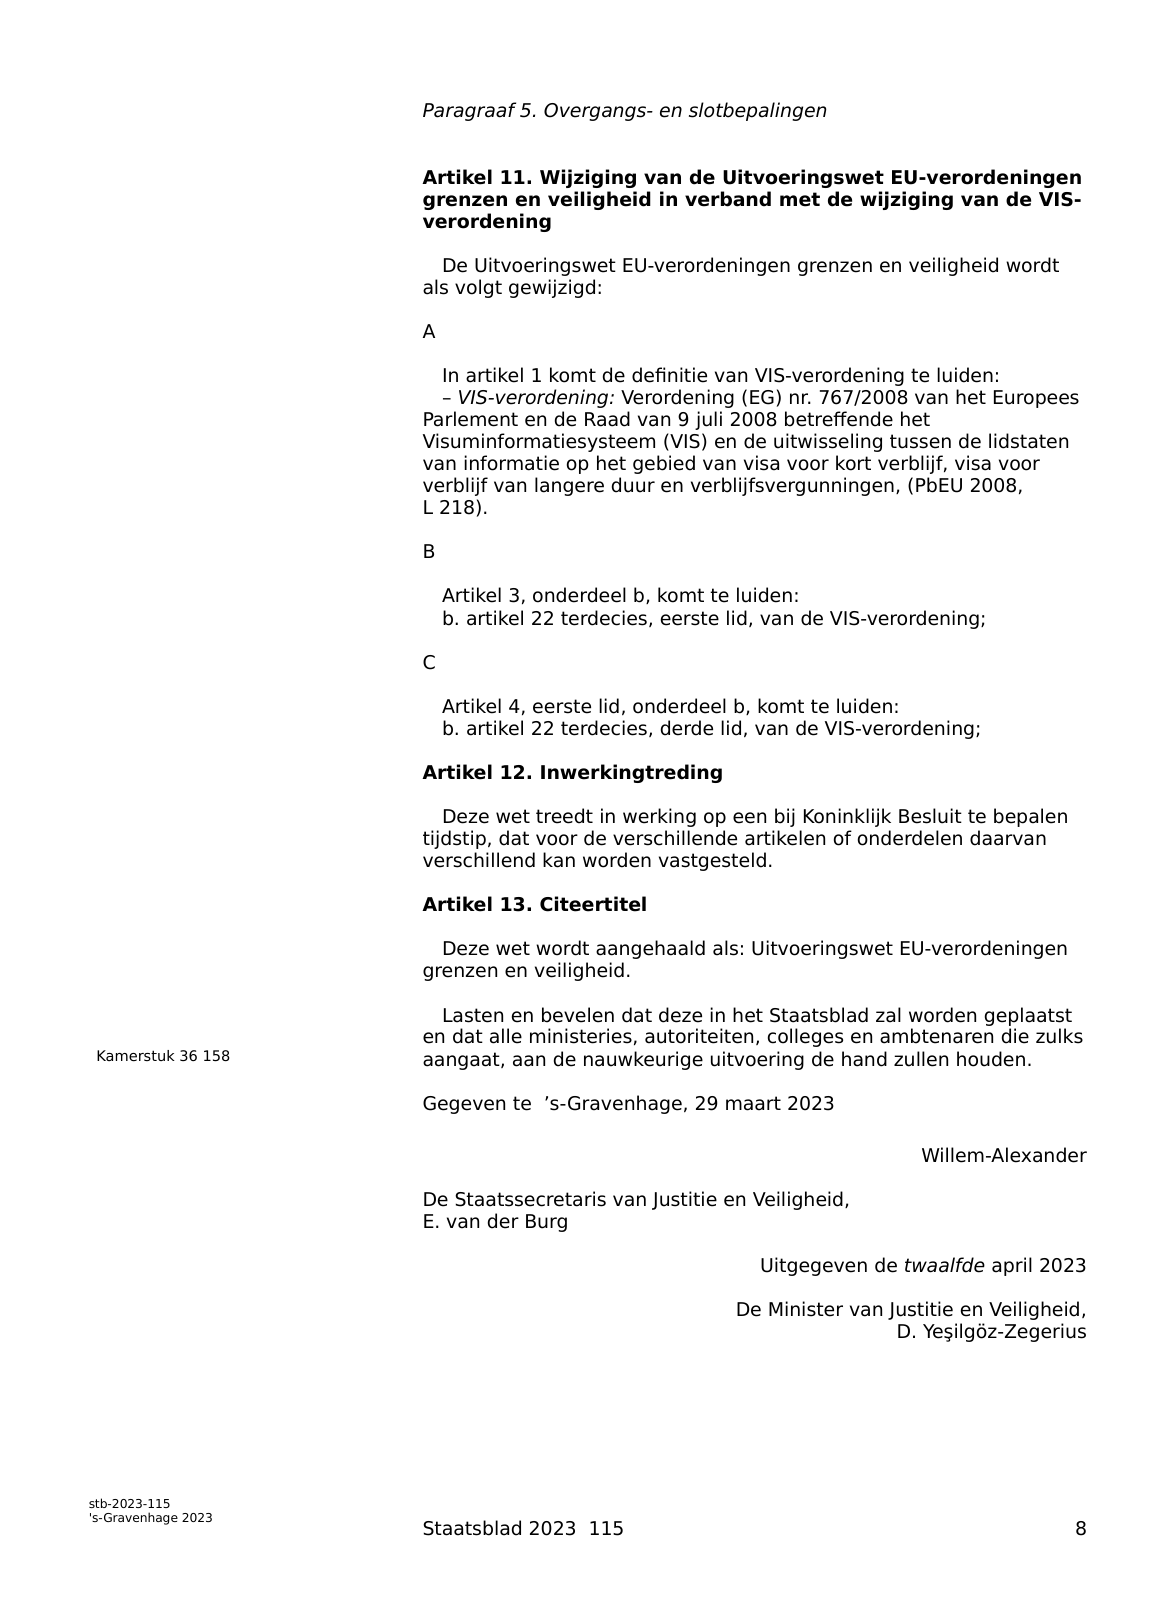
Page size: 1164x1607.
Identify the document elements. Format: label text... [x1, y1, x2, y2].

text Lasten en bevelen dat deze in het Staatsblad zal worden geplaatst en dat alle ministeries, autoriteiten, colleges en ambtenaren die zulks aangaat, aan de nauwkeurige uitvoering de hand zullen houden. [422, 1004, 1087, 1070]
text 's-Gravenhage 2023 [88, 1511, 323, 1525]
text Artikel 4, eerste lid, onderdeel b, komt te luiden: [422, 696, 1087, 718]
subtitle Artikel 11. Wijziging van de Uitvoeringswet EU-verordeningen grenzen en veiligheid in verband met de wijziging van de VIS-verordening [422, 167, 1087, 233]
text – VIS-verordening: Verordening (EG) nr. 767/2008 van het Europees Parlement en de Raad van 9 juli 2008 betreffende het Visuminformatiesysteem (VIS) en de uitwisseling tussen de lidstaten van informatie op het gebied van visa voor kort verblijf, visa voor verblijf van langere duur en verblijfsvergunningen, (PbEU 2008, L 218). [422, 387, 1087, 519]
subtitle Paragraaf 5. Overgangs- en slotbepalingen [422, 100, 1087, 122]
text De Minister van Justitie en Veiligheid, D. Yeşilgöz-Zegerius [422, 1299, 1087, 1343]
text De Uitvoeringswet EU-verordeningen grenzen en veiligheid wordt als volgt gewijzigd: [422, 255, 1087, 299]
text C [422, 652, 1087, 673]
text De Staatssecretaris van Justitie en Veiligheid, E. van der Burg [422, 1189, 1087, 1233]
text B [422, 541, 1087, 563]
text b. artikel 22 terdecies, derde lid, van de VIS-verordening; [422, 718, 1087, 740]
text Deze wet wordt aangehaald als: Uitvoeringswet EU-verordeningen grenzen en veiligheid. [422, 938, 1087, 982]
text A [422, 321, 1087, 343]
text Gegeven te ’s-Gravenhage, 29 maart 2023 [422, 1093, 1087, 1114]
text Deze wet treedt in werking op een bij Koninklijk Besluit te bepalen tijdstip, dat voor de verschillende artikelen of onderdelen daarvan verschillend kan worden vastgesteld. [422, 806, 1087, 872]
text Kamerstuk 36 158 [77, 1047, 396, 1064]
text In artikel 1 komt de definitie van VIS-verordening te luiden: [422, 365, 1087, 387]
subtitle Artikel 12. Inwerkingtreding [422, 762, 1087, 784]
text Willem-Alexander [422, 1144, 1087, 1167]
text b. artikel 22 terdecies, eerste lid, van de VIS-verordening; [422, 607, 1087, 629]
subtitle Artikel 13. Citeertitel [422, 894, 1087, 916]
text stb-2023-115 [88, 1497, 323, 1511]
text Uitgegeven de twaalfde april 2023 [422, 1255, 1087, 1277]
text Artikel 3, onderdeel b, komt te luiden: [422, 585, 1087, 607]
